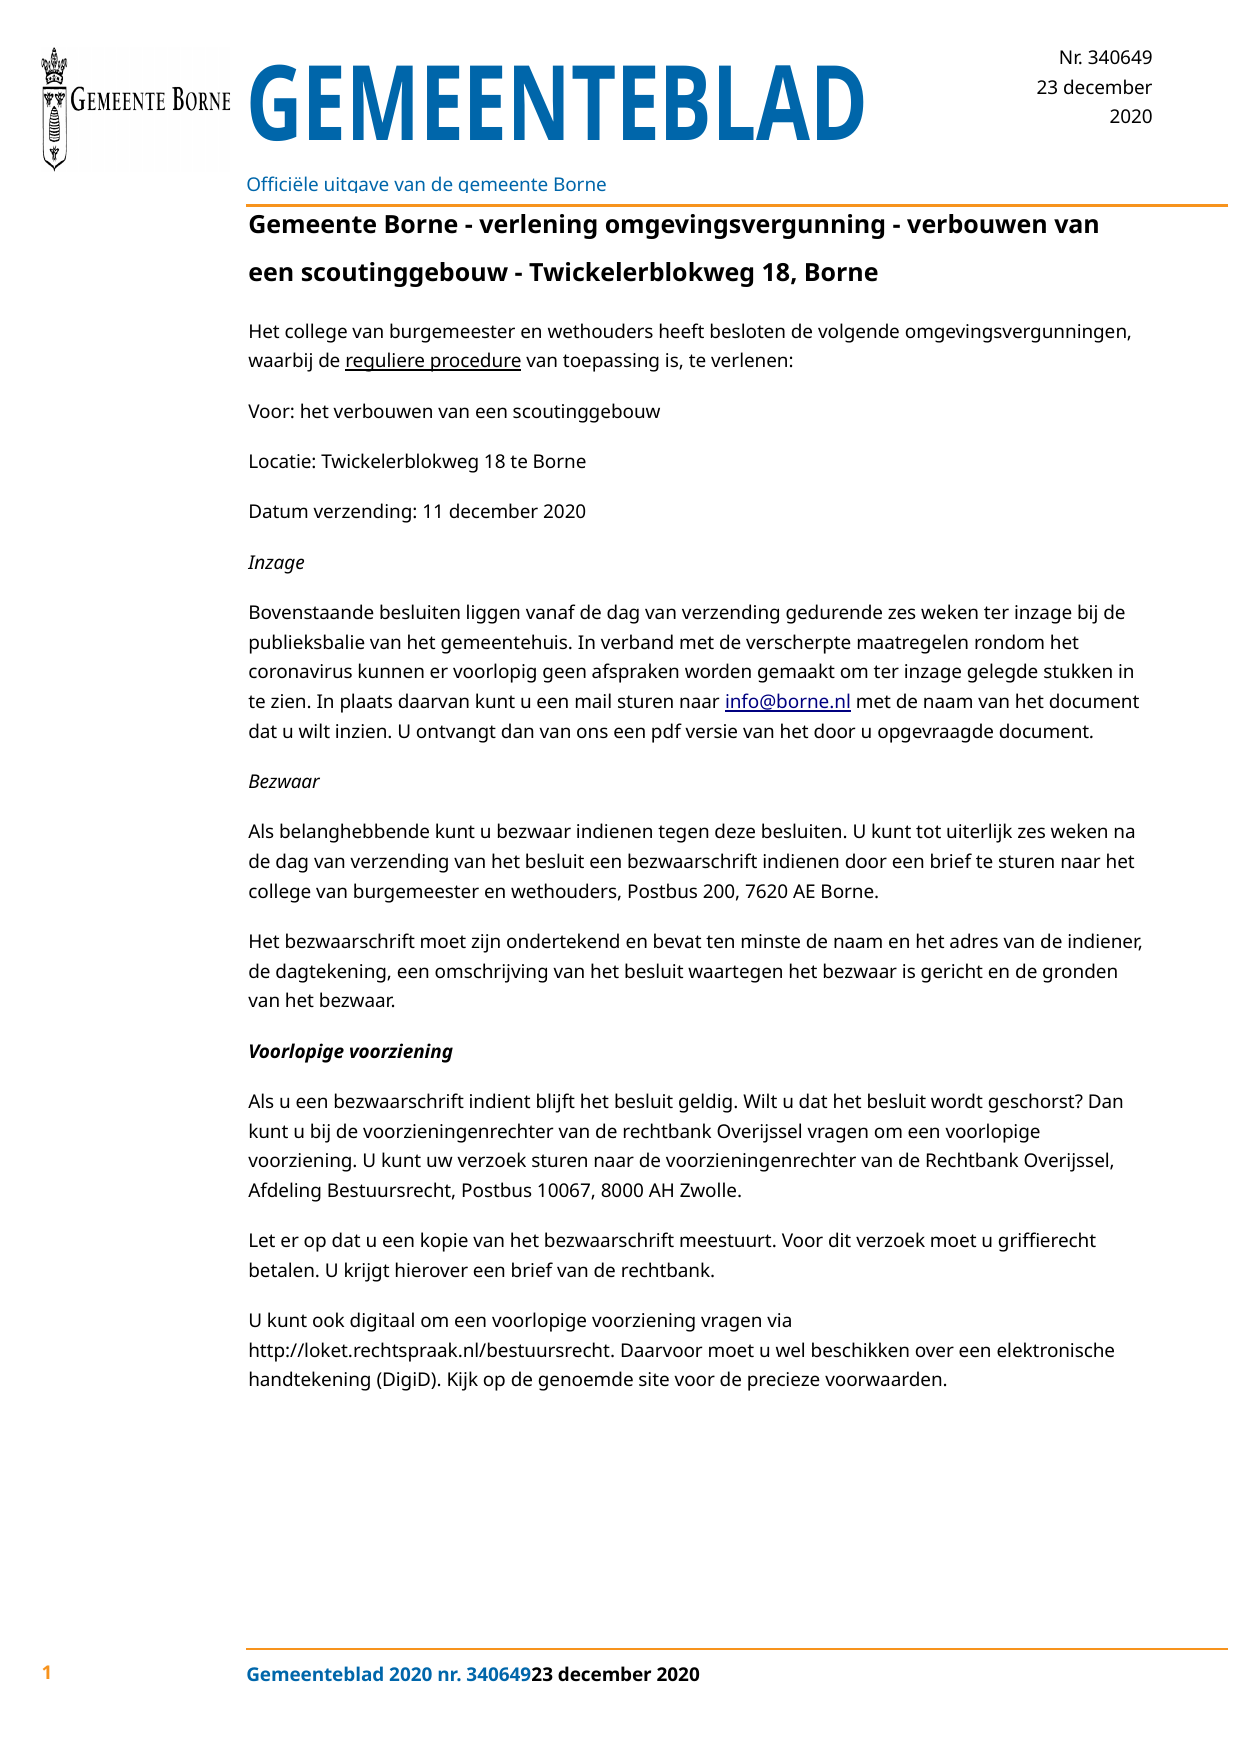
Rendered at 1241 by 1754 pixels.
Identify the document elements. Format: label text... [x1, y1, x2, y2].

text U kunt ook digitaal om een voorlopige voorziening vragen via http://loket.rechtspraak.nl/bestuursrecht. Daarvoor moet u wel beschikken over een elektronische handtekening (DigiD). Kijk op de genoemde site voor de precieze voorwaarden. [248, 1307, 1152, 1392]
text Datum verzending: 11 december 2020 [248, 499, 1152, 524]
text Bezwaar [248, 768, 1152, 794]
text Als u een bezwaarschrift indient blijft het besluit geldig. Wilt u dat het besluit wordt geschorst? Dan kunt u bij de voorzieningenrechter van de rechtbank Overijssel vragen om een voorlopige voorziening. U kunt uw verzoek sturen naar de voorzieningenrechter van de Rechtbank Overijssel, Afdeling Bestuursrecht, Postbus 10067, 8000 AH Zwolle. [248, 1088, 1152, 1203]
picture [41, 47, 231, 172]
text Let er op dat u een kopie van het bezwaarschrift meestuurt. Voor dit verzoek moet u griffierecht betalen. U krijgt hierover een brief van de rechtbank. [248, 1227, 1152, 1283]
text Inzage [248, 549, 1152, 575]
text Het bezwaarschrift moet zijn ondertekend en bevat ten minste de naam en het adres van de indiener, de dagtekening, een omschrijving van het besluit waartegen het bezwaar is gericht en de gronden van het bezwaar. [248, 928, 1152, 1013]
text Het college van burgemeester en wethouders heeft besloten de volgende omgevingsvergunningen, waarbij de reguliere procedure van toepassing is, te verlenen: [248, 318, 1152, 373]
text Als belanghebbende kunt u bezwaar indienen tegen deze besluiten. U kunt tot uiterlijk zes weken na de dag van verzending van het besluit een bezwaarschrift indienen door een brief te sturen naar het college van burgemeester en wethouders, Postbus 200, 7620 AE Borne. [248, 819, 1152, 904]
text Locatie: Twickelerblokweg 18 te Borne [248, 448, 1152, 474]
text Voor: het verbouwen van een scoutinggebouw [248, 398, 1152, 424]
text Gemeente Borne - verlening omgevingsvergunning - verbouwen van een scoutinggebouw - Twickelerblokweg 18, Borne [248, 207, 1152, 288]
text Voorlopige voorziening [248, 1038, 1152, 1064]
text Bovenstaande besluiten liggen vanaf de dag van verzending gedurende zes weken ter inzage bij de publieksbalie van het gemeentehuis. In verband met de verscherpte maatregelen rondom het coronavirus kunnen er voorlopig geen afspraken worden gemaakt om ter inzage gelegde stukken in te zien. In plaats daarvan kunt u een mail sturen naar info@borne.nl met de naam van het document dat u wilt inzien. U ontvangt dan van ons een pdf versie van het door u opgevraagde document. [248, 599, 1152, 744]
